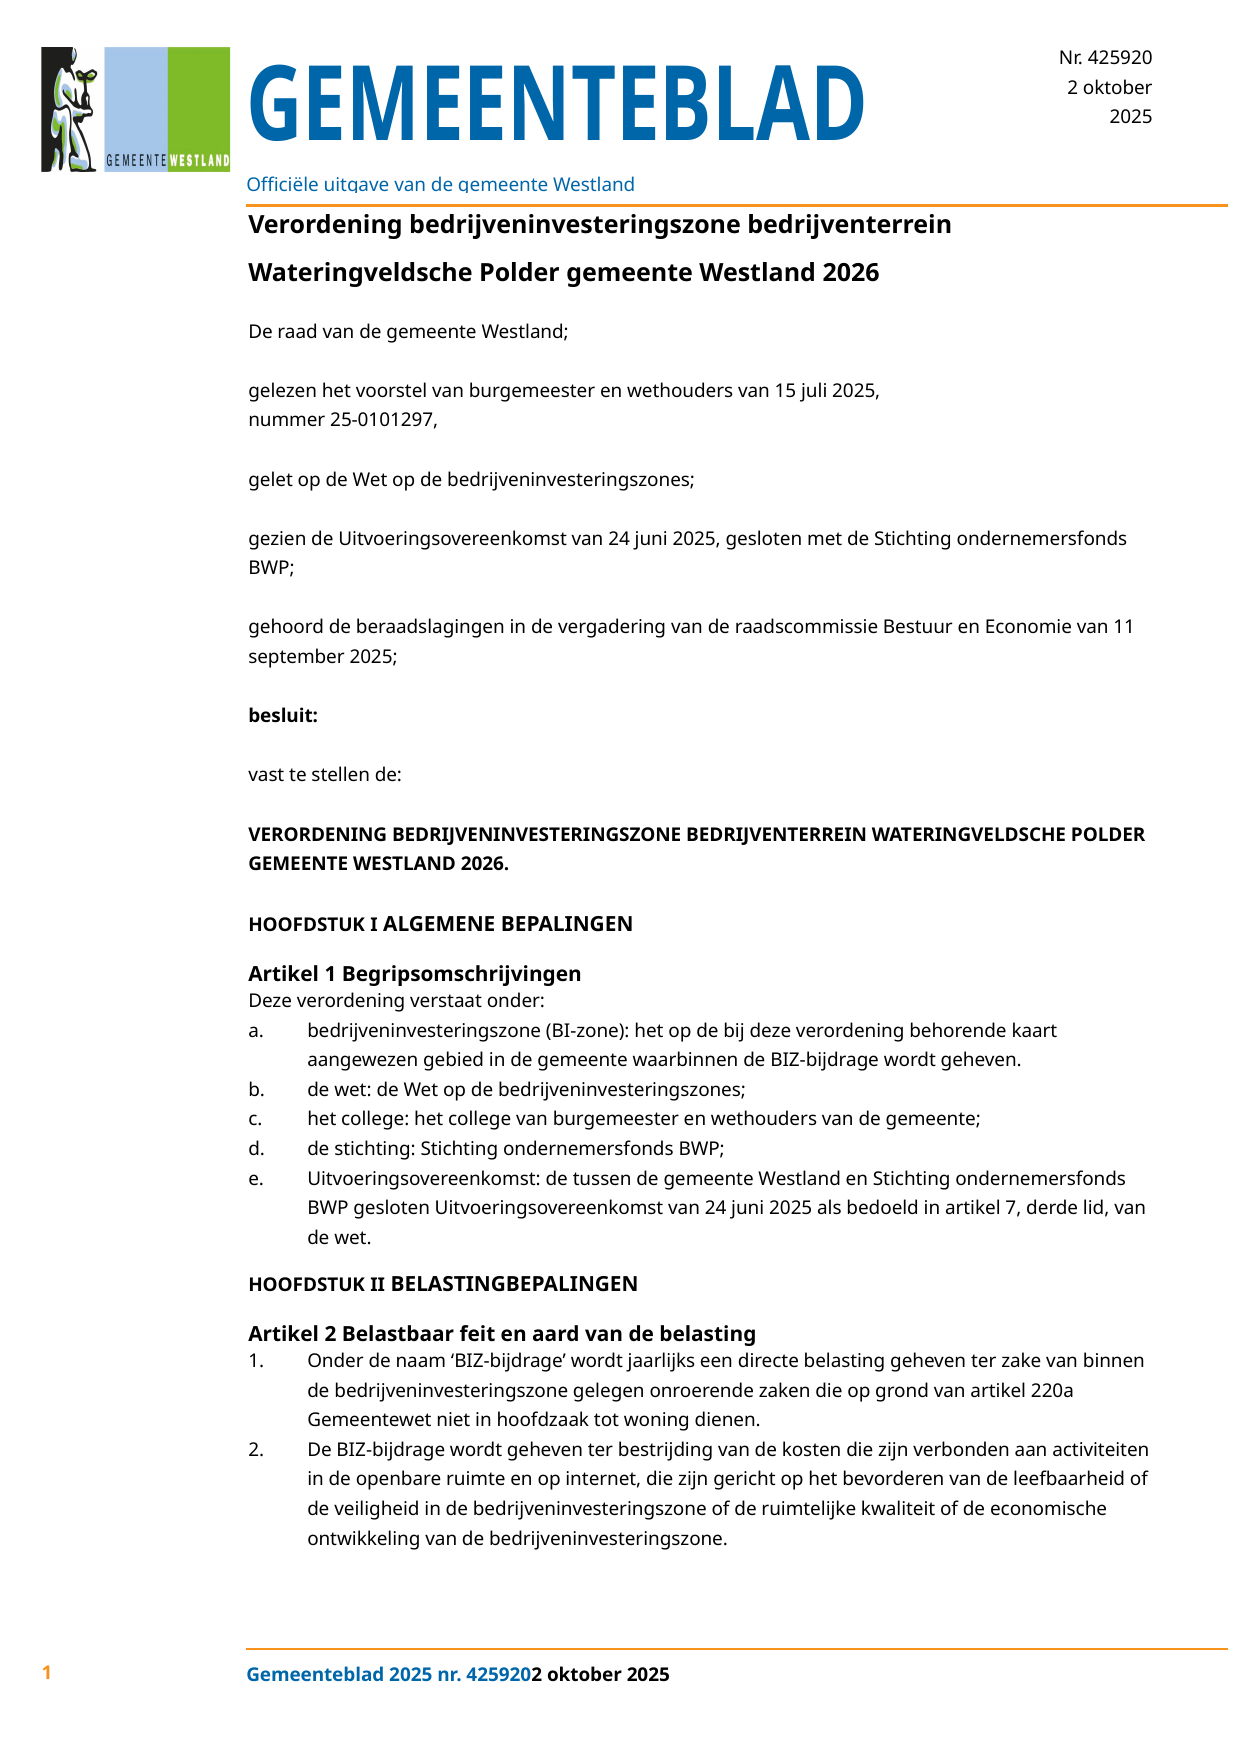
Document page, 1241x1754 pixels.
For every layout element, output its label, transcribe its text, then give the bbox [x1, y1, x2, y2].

text Artikel 2 Belastbaar feit en aard van de belasting [248, 1319, 1152, 1347]
text gehoord de beraadslagingen in de vergadering van de raadscommissie Bestuur en Economie van 11 september 2025; [248, 614, 1152, 669]
text Deze verordening verstaat onder: [248, 987, 1152, 1013]
text vast te stellen de: [248, 762, 1152, 787]
text gelezen het voorstel van burgemeester en wethouders van 15 juli 2025, [248, 377, 1152, 403]
list Uitvoeringsovereenkomst: de tussen de gemeente Westland en Stichting ondernemersfonds BWP gesloten Uitvoeringsovereenkomst van 24 juni 2025 als bedoeld in artikel 7, derde lid, van de wet. [248, 1165, 1152, 1250]
list het college: het college van burgemeester en wethouders van de gemeente; [248, 1106, 1152, 1131]
text besluit: [248, 702, 1152, 728]
text VERORDENING BEDRIJVENINVESTERINGSZONE BEDRIJVENTERREIN WATERINGVELDSCHE POLDER GEMEENTE WESTLAND 2026. [248, 821, 1152, 876]
text Artikel 1 Begripsomschrijvingen [248, 959, 1152, 987]
text gelet op de Wet op de bedrijveninvesteringszones; [248, 466, 1152, 492]
text Verordening bedrijveninvesteringszone bedrijventerrein Wateringveldsche Polder gemeente Westland 2026 [248, 207, 1152, 288]
picture [41, 47, 231, 172]
text De raad van de gemeente Westland; [248, 318, 1152, 344]
text gezien de Uitvoeringsovereenkomst van 24 juni 2025, gesloten met de Stichting ondernemersfonds BWP; [248, 525, 1152, 580]
text nummer 25-0101297, [248, 407, 1152, 432]
list de stichting: Stichting ondernemersfonds BWP; [248, 1135, 1152, 1161]
list De BIZ-bijdrage wordt geheven ter bestrijding van de kosten die zijn verbonden aan activiteiten in de openbare ruimte en op internet, die zijn gericht op het bevorderen van de leefbaarheid of de veiligheid in de bedrijveninvesteringszone of de ruimtelijke kwaliteit of de economische ontwikkeling van de bedrijveninvesteringszone. [248, 1436, 1152, 1551]
list de wet: de Wet op de bedrijveninvesteringszones; [248, 1076, 1152, 1102]
text HOOFDSTUK I ALGEMENE BEPALINGEN [248, 909, 1152, 938]
list Onder de naam ‘BIZ-bijdrage’ wordt jaarlijks een directe belasting geheven ter zake van binnen de bedrijveninvesteringszone gelegen onroerende zaken die op grond van artikel 220a Gemeentewet niet in hoofdzaak tot woning dienen. [248, 1347, 1152, 1432]
text HOOFDSTUK II BELASTINGBEPALINGEN [248, 1269, 1152, 1298]
list bedrijveninvesteringszone (BI-zone): het op de bij deze verordening behorende kaart aangewezen gebied in de gemeente waarbinnen de BIZ-bijdrage wordt geheven. [248, 1017, 1152, 1072]
